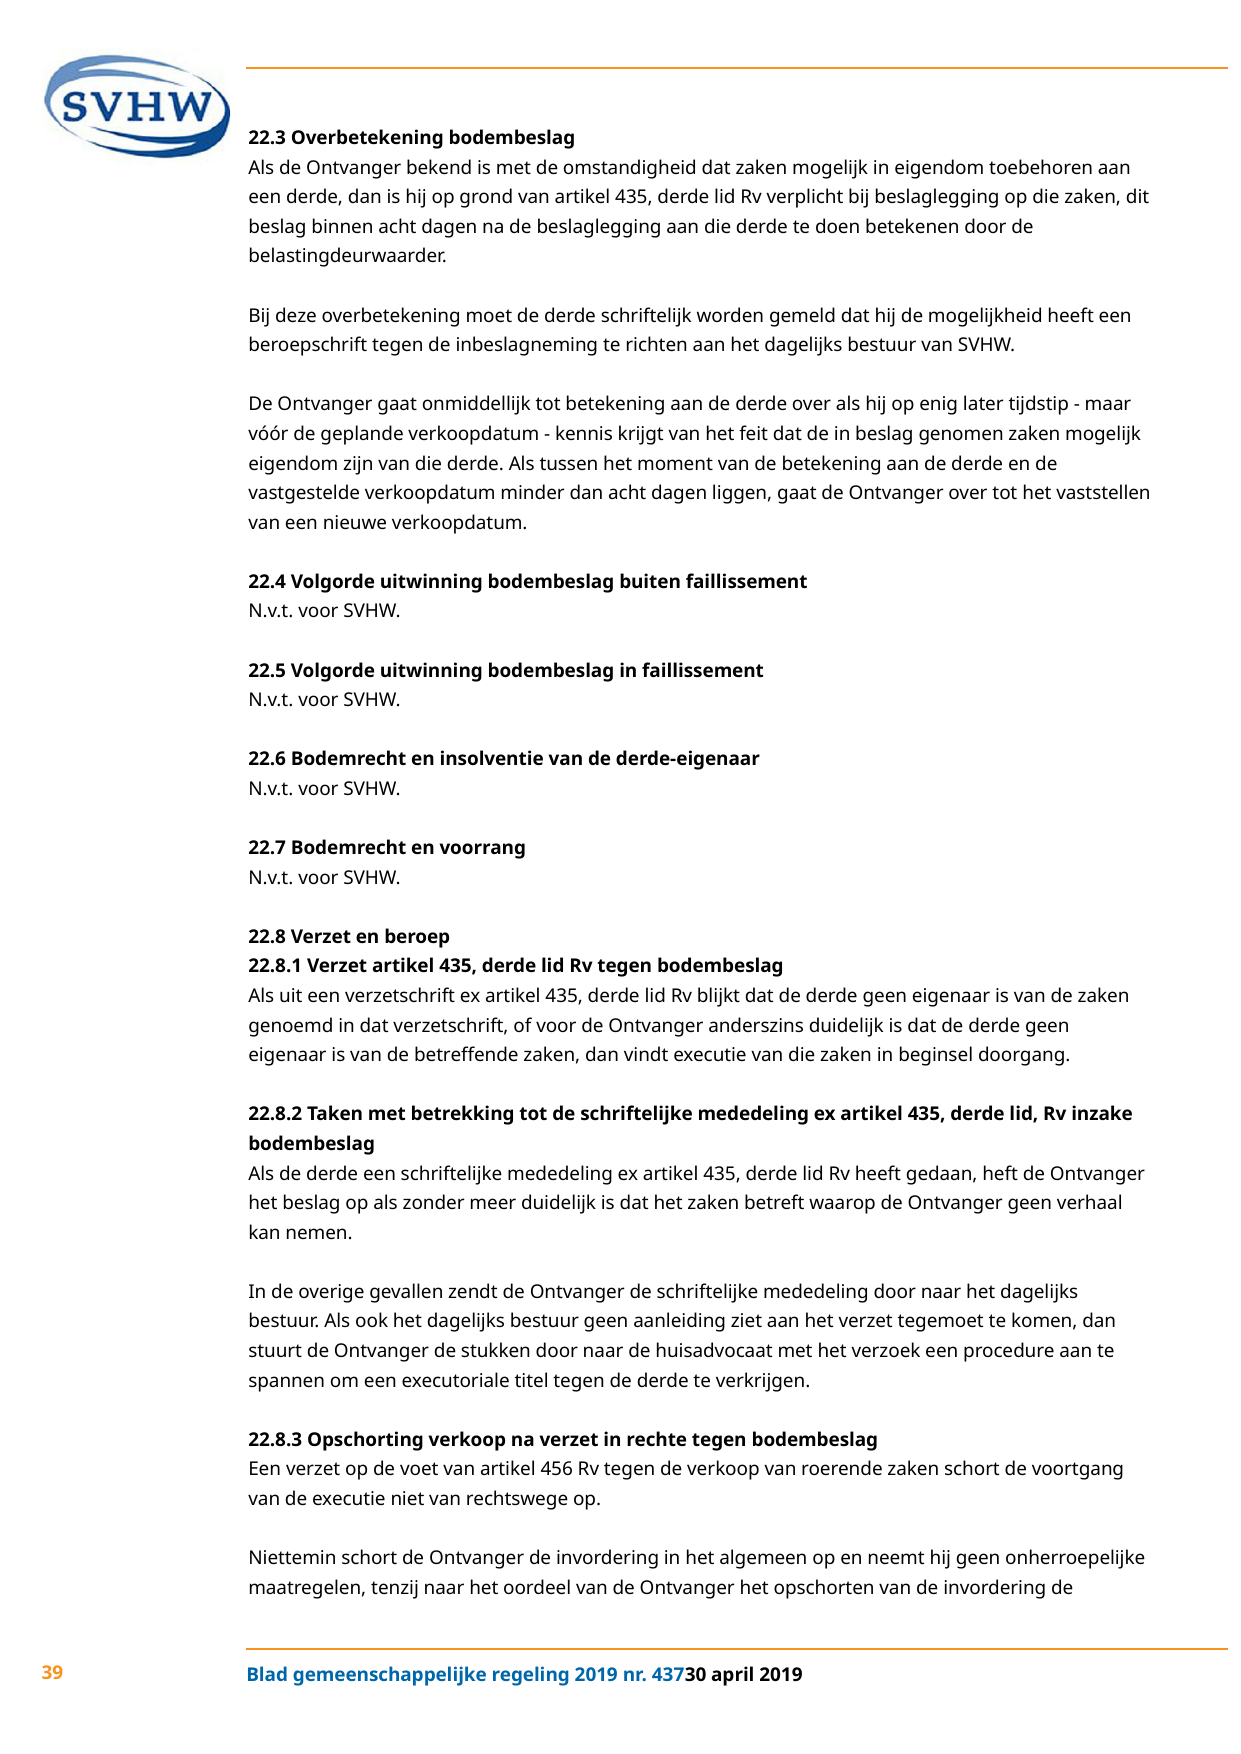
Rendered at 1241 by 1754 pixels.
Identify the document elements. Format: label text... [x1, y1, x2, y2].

text Als de derde een schriftelijke mededeling ex artikel 435, derde lid Rv heeft gedaan, heft de Ontvanger het beslag op als zonder meer duidelijk is dat het zaken betreft waarop de Ontvanger geen verhaal kan nemen. [248, 1160, 1152, 1245]
text Niettemin schort de Ontvanger de invordering in het algemeen op en neemt hij geen onherroepelijke maatregelen, tenzij naar het oordeel van de Ontvanger het opschorten van de invordering de [248, 1544, 1152, 1600]
text N.v.t. voor SVHW. [248, 775, 1152, 801]
text 22.8.1 Verzet artikel 435, derde lid Rv tegen bodembeslag [248, 953, 1152, 978]
text Een verzet op de voet van artikel 456 Rv tegen de verkoop van roerende zaken schort de voortgang van de executie niet van rechtswege op. [248, 1456, 1152, 1511]
text In de overige gevallen zendt de Ontvanger de schriftelijke mededeling door naar het dagelijks bestuur. Als ook het dagelijks bestuur geen aanleiding ziet aan het verzet tegemoet te komen, dan stuurt de Ontvanger de stukken door naar de huisadvocaat met het verzoek een procedure aan te spannen om een executoriale titel tegen de derde te verkrijgen. [248, 1278, 1152, 1393]
text 22.8.2 Taken met betrekking tot de schriftelijke mededeling ex artikel 435, derde lid, Rv inzake bodembeslag [248, 1101, 1152, 1156]
text N.v.t. voor SVHW. [248, 686, 1152, 712]
text Als uit een verzetschrift ex artikel 435, derde lid Rv blijkt dat de derde geen eigenaar is van de zaken genoemd in dat verzetschrift, of voor de Ontvanger anderszins duidelijk is dat de derde geen eigenaar is van de betreffende zaken, dan vindt executie van die zaken in beginsel doorgang. [248, 982, 1152, 1067]
text N.v.t. voor SVHW. [248, 864, 1152, 890]
text Bij deze overbetekening moet de derde schriftelijk worden gemeld dat hij de mogelijkheid heeft een beroepschrift tegen de inbeslagneming te richten aan het dagelijks bestuur van SVHW. [248, 302, 1152, 357]
text 22.6 Bodemrecht en insolventie van de derde-eigenaar [248, 746, 1152, 771]
text Als de Ontvanger bekend is met de omstandigheid dat zaken mogelijk in eigendom toebehoren aan een derde, dan is hij op grond van artikel 435, derde lid Rv verplicht bij beslaglegging op die zaken, dit beslag binnen acht dagen na de beslaglegging aan die derde te doen betekenen door de belastingdeurwaarder. [248, 154, 1152, 268]
text 22.7 Bodemrecht en voorrang [248, 834, 1152, 860]
text 22.4 Volgorde uitwinning bodembeslag buiten faillissement [248, 568, 1152, 594]
text 22.8.3 Opschorting verkoop na verzet in rechte tegen bodembeslag [248, 1426, 1152, 1452]
text 22.3 Overbetekening bodembeslag [248, 124, 1152, 150]
picture [41, 47, 231, 172]
text De Ontvanger gaat onmiddellijk tot betekening aan de derde over als hij op enig later tijdstip - maar vóór de geplande verkoopdatum - kennis krijgt van het feit dat de in beslag genomen zaken mogelijk eigendom zijn van die derde. Als tussen het moment van de betekening aan de derde en de vastgestelde verkoopdatum minder dan acht dagen liggen, gaat de Ontvanger over tot het vaststellen van een nieuwe verkoopdatum. [248, 391, 1152, 535]
text N.v.t. voor SVHW. [248, 598, 1152, 623]
text 22.5 Volgorde uitwinning bodembeslag in faillissement [248, 657, 1152, 683]
text 22.8 Verzet en beroep [248, 923, 1152, 949]
